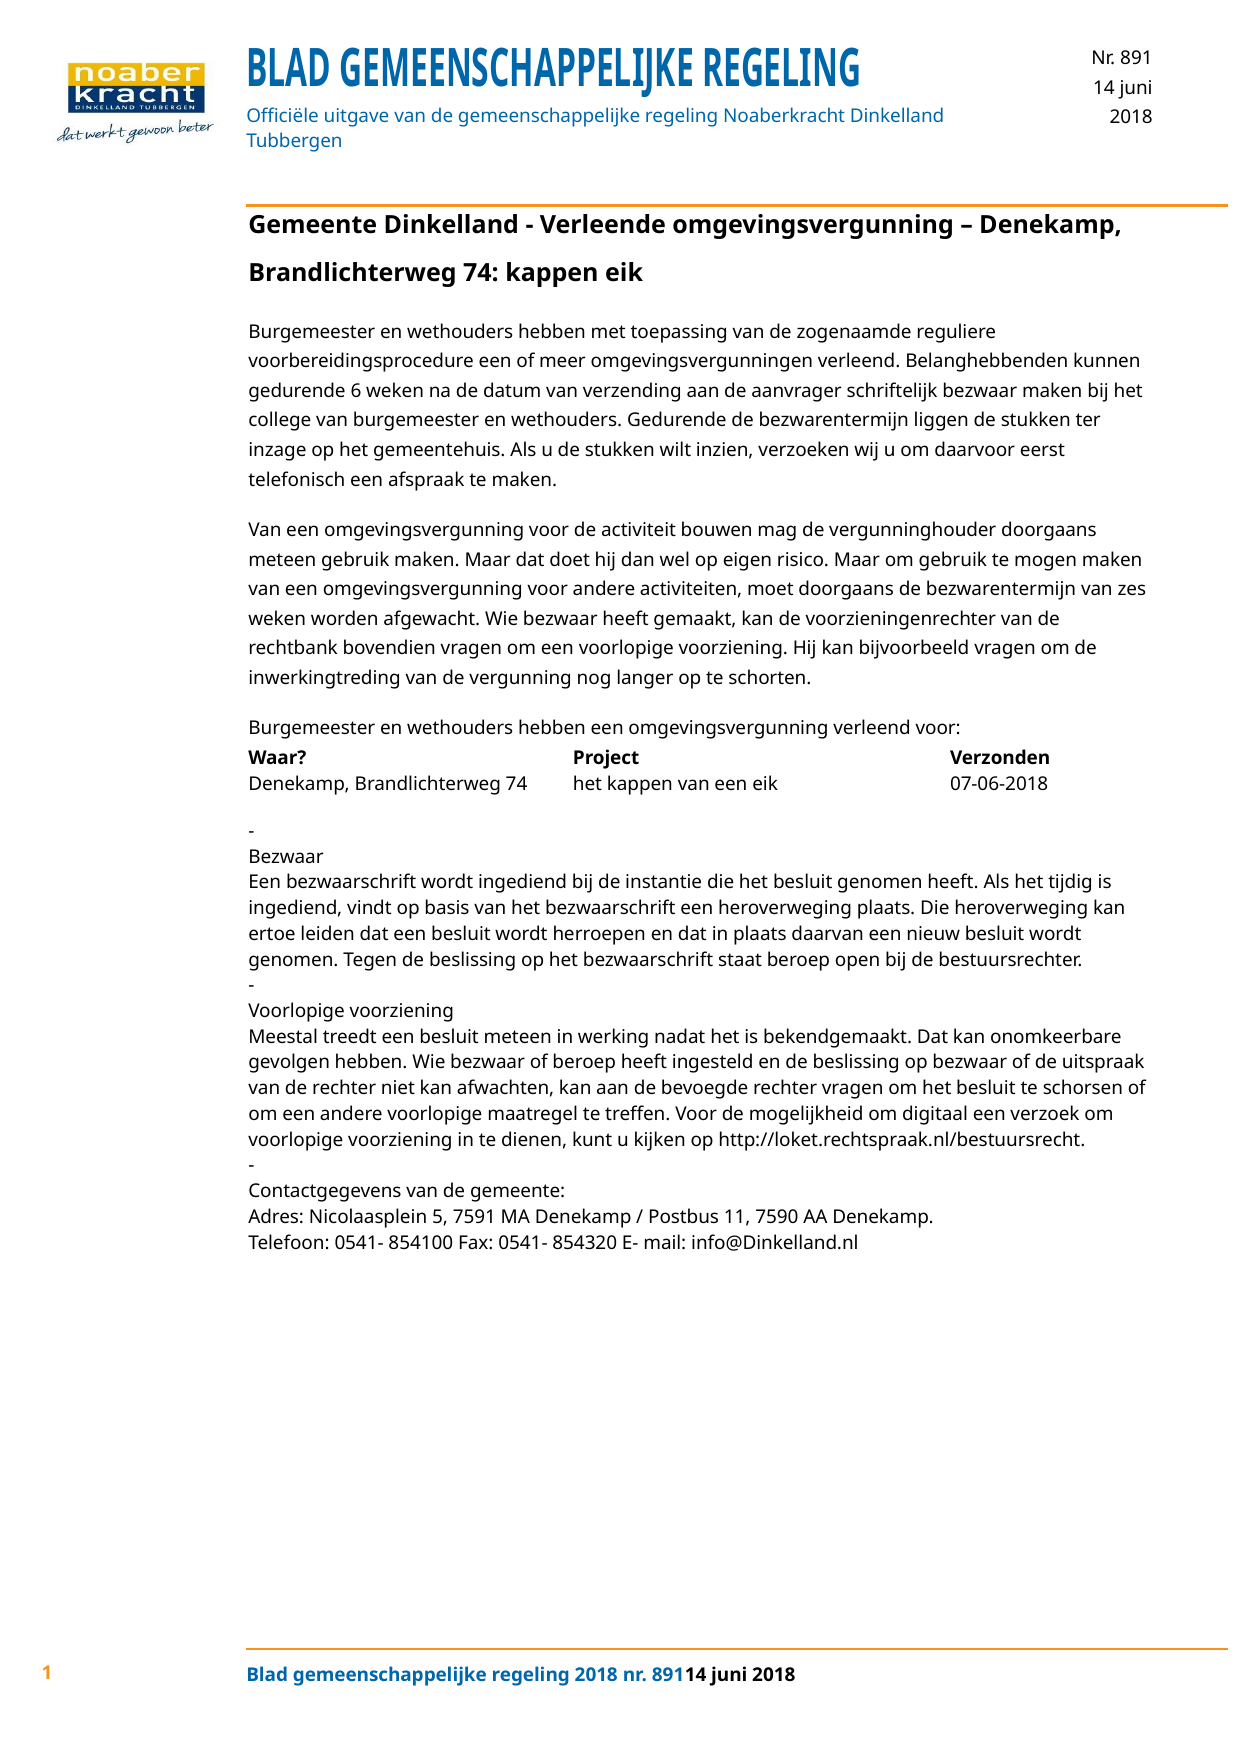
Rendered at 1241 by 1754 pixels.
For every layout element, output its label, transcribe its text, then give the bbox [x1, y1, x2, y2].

text Voorlopige voorziening [248, 997, 1152, 1023]
picture [41, 47, 231, 172]
table_cell Denekamp, Brandlichterweg 74 [248, 770, 573, 796]
text - [248, 817, 1152, 843]
text Van een omgevingsvergunning voor de activiteit bouwen mag de vergunninghouder doorgaans meteen gebruik maken. Maar dat doet hij dan wel op eigen risico. Maar om gebruik te mogen maken van een omgevingsvergunning voor andere activiteiten, moet doorgaans de bezwarentermijn van zes weken worden afgewacht. Wie bezwaar heeft gemaakt, kan de voorzieningenrechter van de rechtbank bovendien vragen om een voorlopige voorziening. Hij kan bijvoorbeeld vragen om de inwerkingtreding van de vergunning nog langer op te schorten. [248, 516, 1152, 690]
table_header Waar? [248, 744, 573, 770]
table_cell het kappen van een eik [573, 770, 950, 796]
text - [248, 972, 1152, 997]
text Bezwaar [248, 843, 1152, 869]
table_header Project [573, 744, 950, 770]
table_cell 07-06-2018 [950, 770, 1152, 796]
text Burgemeester en wethouders hebben met toepassing van de zogenaamde reguliere voorbereidingsprocedure een of meer omgevingsvergunningen verleend. Belanghebbenden kunnen gedurende 6 weken na de datum van verzending aan de aanvrager schriftelijk bezwaar maken bij het college van burgemeester en wethouders. Gedurende de bezwarentermijn liggen de stukken ter inzage op het gemeentehuis. Als u de stukken wilt inzien, verzoeken wij u om daarvoor eerst telefonisch een afspraak te maken. [248, 318, 1152, 492]
text Adres: Nicolaasplein 5, 7591 MA Denekamp / Postbus 11, 7590 AA Denekamp. [248, 1203, 1152, 1229]
text Gemeente Dinkelland - Verleende omgevingsvergunning – Denekamp, Brandlichterweg 74: kappen eik [248, 207, 1152, 288]
text Telefoon: 0541- 854100 Fax: 0541- 854320 E- mail: info@Dinkelland.nl [248, 1229, 1152, 1254]
text Contactgegevens van de gemeente: [248, 1177, 1152, 1203]
table_header Verzonden [950, 744, 1152, 770]
text Meestal treedt een besluit meteen in werking nadat het is bekendgemaakt. Dat kan onomkeerbare gevolgen hebben. Wie bezwaar of beroep heeft ingesteld en de beslissing op bezwaar of de uitspraak van de rechter niet kan afwachten, kan aan de bevoegde rechter vragen om het besluit te schorsen of om een andere voorlopige maatregel te treffen. Voor de mogelijkheid om digitaal een verzoek om voorlopige voorziening in te dienen, kunt u kijken op http://loket.rechtspraak.nl/bestuursrecht. [248, 1023, 1152, 1152]
text - [248, 1152, 1152, 1177]
text Burgemeester en wethouders hebben een omgevingsvergunning verleend voor: [248, 714, 1152, 740]
text Een bezwaarschrift wordt ingediend bij de instantie die het besluit genomen heeft. Als het tijdig is ingediend, vindt op basis van het bezwaarschrift een heroverweging plaats. Die heroverweging kan ertoe leiden dat een besluit wordt herroepen en dat in plaats daarvan een nieuw besluit wordt genomen. Tegen de beslissing op het bezwaarschrift staat beroep open bij de bestuursrechter. [248, 869, 1152, 972]
